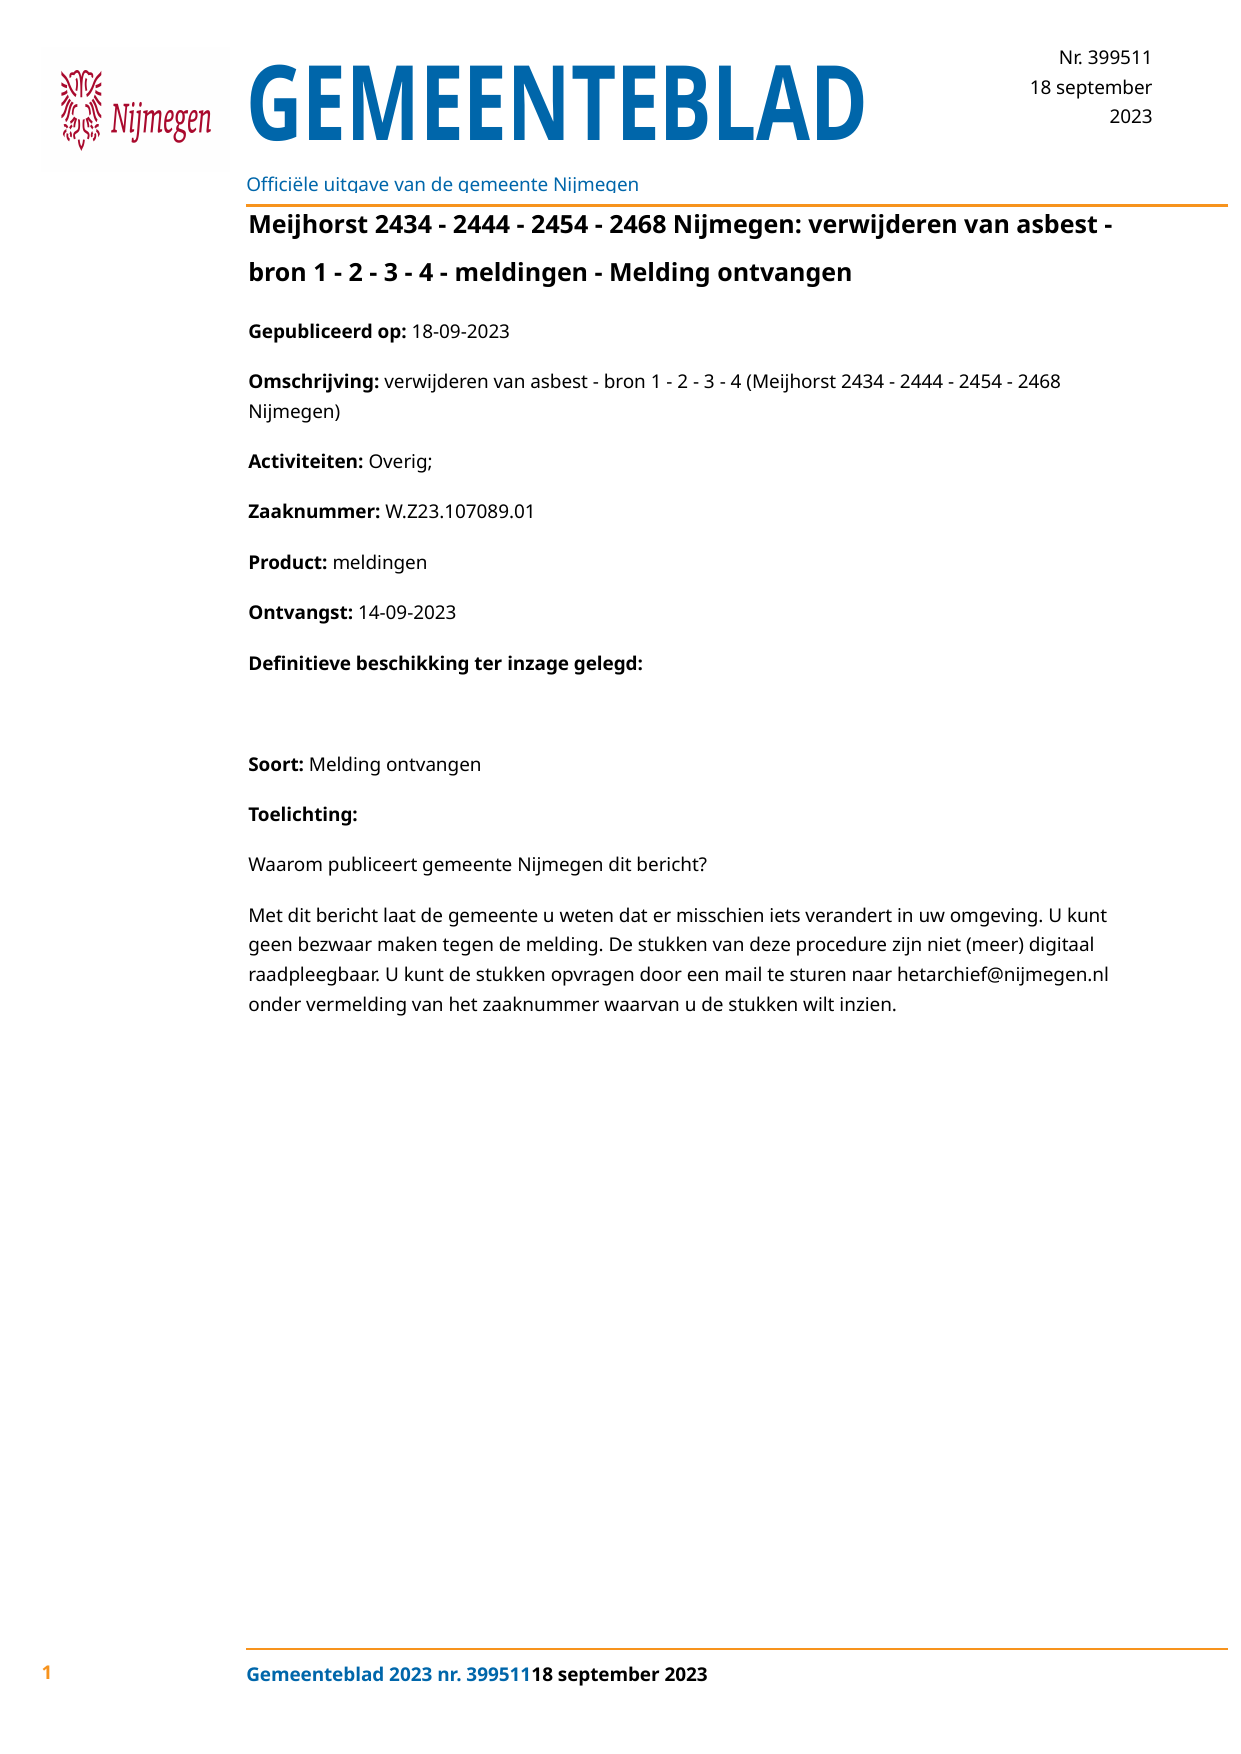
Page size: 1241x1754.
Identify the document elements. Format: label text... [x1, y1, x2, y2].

text Activiteiten: Overig; [248, 448, 1152, 474]
text Met dit bericht laat de gemeente u weten dat er misschien iets verandert in uw omgeving. U kunt geen bezwaar maken tegen de melding. De stukken van deze procedure zijn niet (meer) digitaal raadpleegbaar. U kunt de stukken opvragen door een mail te sturen naar hetarchief@nijmegen.nl onder vermelding van het zaaknummer waarvan u de stukken wilt inzien. [248, 902, 1152, 1017]
text Omschrijving: verwijderen van asbest - bron 1 - 2 - 3 - 4 (Meijhorst 2434 - 2444 - 2454 - 2468 Nijmegen) [248, 368, 1152, 424]
picture [41, 47, 231, 172]
text Ontvangst: 14-09-2023 [248, 599, 1152, 625]
text Definitieve beschikking ter inzage gelegd: [248, 650, 1152, 676]
text Product: meldingen [248, 549, 1152, 575]
text Soort: Melding ontvangen [248, 751, 1152, 777]
text Waarom publiceert gemeente Nijmegen dit bericht? [248, 852, 1152, 877]
text Zaaknummer: W.Z23.107089.01 [248, 499, 1152, 524]
text Gepubliceerd op: 18-09-2023 [248, 318, 1152, 344]
text Toelichting: [248, 801, 1152, 827]
text Meijhorst 2434 - 2444 - 2454 - 2468 Nijmegen: verwijderen van asbest - bron 1 - 2 - 3 - 4 - meldingen - Melding ontvangen [248, 207, 1152, 288]
